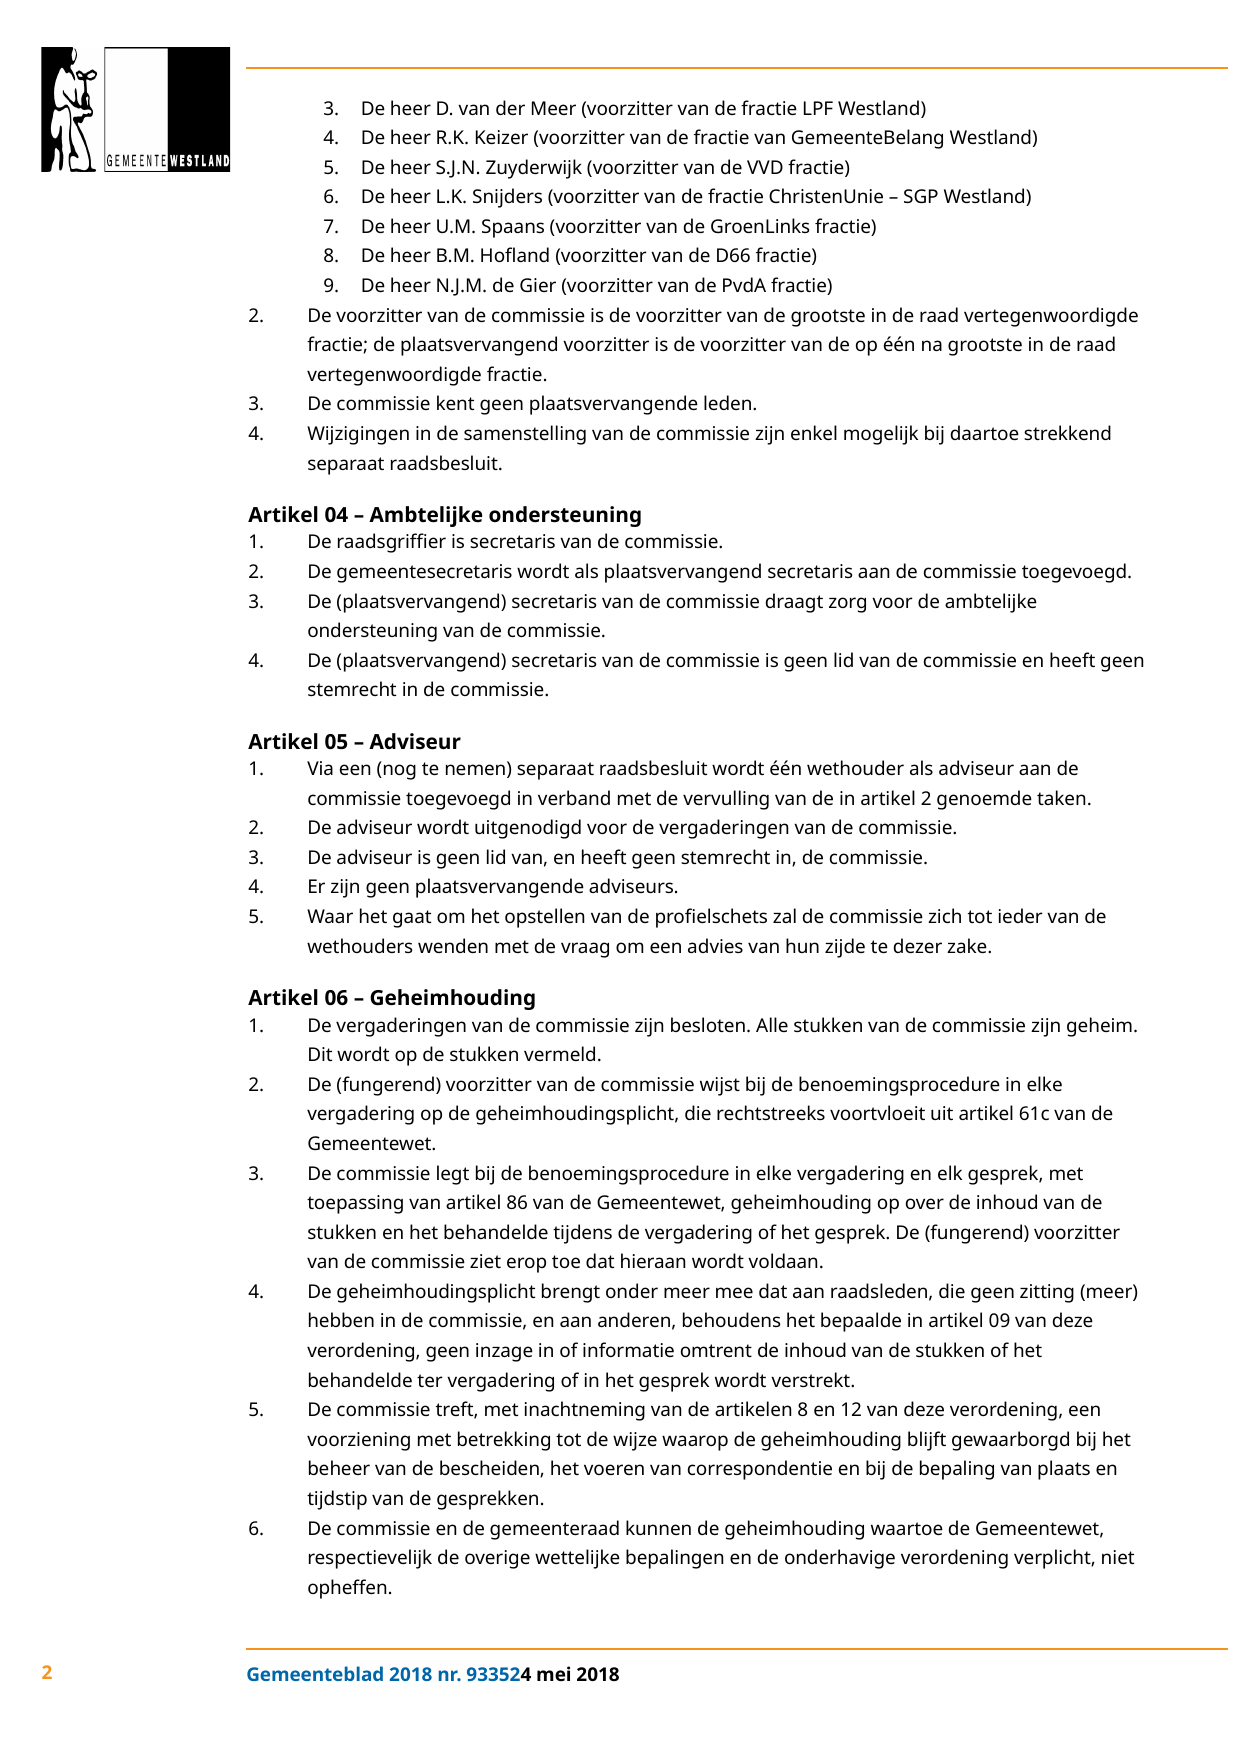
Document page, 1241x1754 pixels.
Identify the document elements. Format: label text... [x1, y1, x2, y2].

list De (fungerend) voorzitter van de commissie wijst bij de benoemingsprocedure in elke vergadering op de geheimhoudingsplicht, die rechtstreeks voortvloeit uit artikel 61c van de Gemeentewet. [248, 1071, 1152, 1156]
list De commissie kent geen plaatsvervangende leden. [248, 391, 1152, 416]
list De (plaatsvervangend) secretaris van de commissie draagt zorg voor de ambtelijke ondersteuning van de commissie. [248, 588, 1152, 643]
text Artikel 06 – Geheimhouding [248, 983, 1152, 1012]
list De raadsgriffier is secretaris van de commissie. [248, 529, 1152, 554]
list De heer N.J.M. de Gier (voorzitter van de PvdA fractie) [323, 272, 1152, 298]
list De geheimhoudingsplicht brengt onder meer mee dat aan raadsleden, die geen zitting (meer) hebben in de commissie, en aan anderen, behoudens het bepaalde in artikel 09 van deze verordening, geen inzage in of informatie omtrent de inhoud van de stukken of het behandelde ter vergadering of in het gesprek wordt verstrekt. [248, 1278, 1152, 1392]
list De heer R.K. Keizer (voorzitter van de fractie van GemeenteBelang Westland) [323, 124, 1152, 150]
list De heer L.K. Snijders (voorzitter van de fractie ChristenUnie – SGP Westland) [323, 183, 1152, 209]
list De adviseur is geen lid van, en heeft geen stemrecht in, de commissie. [248, 844, 1152, 870]
text Artikel 04 – Ambtelijke ondersteuning [248, 500, 1152, 529]
text Artikel 05 – Adviseur [248, 727, 1152, 755]
list De voorzitter van de commissie is de voorzitter van de grootste in de raad vertegenwoordigde fractie; de plaatsvervangend voorzitter is de voorzitter van de op één na grootste in de raad vertegenwoordigde fractie. [248, 302, 1152, 387]
list De commissie treft, met inachtneming van de artikelen 8 en 12 van deze verordening, een voorziening met betrekking tot de wijze waarop de geheimhouding blijft gewaarborgd bij het beheer van de bescheiden, het voeren van correspondentie en bij de bepaling van plaats en tijdstip van de gesprekken. [248, 1396, 1152, 1511]
list De (plaatsvervangend) secretaris van de commissie is geen lid van de commissie en heeft geen stemrecht in de commissie. [248, 647, 1152, 702]
list De heer S.J.N. Zuyderwijk (voorzitter van de VVD fractie) [323, 154, 1152, 180]
list De gemeentesecretaris wordt als plaatsvervangend secretaris aan de commissie toegevoegd. [248, 558, 1152, 584]
list De heer U.M. Spaans (voorzitter van de GroenLinks fractie) [323, 213, 1152, 239]
list De vergaderingen van de commissie zijn besloten. Alle stukken van de commissie zijn geheim. Dit wordt op de stukken vermeld. [248, 1012, 1152, 1067]
list De commissie en de gemeenteraad kunnen de geheimhouding waartoe de Gemeentewet, respectievelijk de overige wettelijke bepalingen en de onderhavige verordening verplicht, niet opheffen. [248, 1515, 1152, 1599]
list De heer D. van der Meer (voorzitter van de fractie LPF Westland) [323, 95, 1152, 121]
list Via een (nog te nemen) separaat raadsbesluit wordt één wethouder als adviseur aan de commissie toegevoegd in verband met de vervulling van de in artikel 2 genoemde taken. [248, 755, 1152, 811]
list Wijzigingen in de samenstelling van de commissie zijn enkel mogelijk bij daartoe strekkend separaat raadsbesluit. [248, 420, 1152, 476]
picture [41, 47, 231, 172]
list Waar het gaat om het opstellen van de profielschets zal de commissie zich tot ieder van de wethouders wenden met de vraag om een advies van hun zijde te dezer zake. [248, 903, 1152, 959]
list De heer B.M. Hofland (voorzitter van de D66 fractie) [323, 243, 1152, 268]
list De adviseur wordt uitgenodigd voor de vergaderingen van de commissie. [248, 814, 1152, 840]
list Er zijn geen plaatsvervangende adviseurs. [248, 874, 1152, 899]
list De commissie legt bij de benoemingsprocedure in elke vergadering en elk gesprek, met toepassing van artikel 86 van de Gemeentewet, geheimhouding op over de inhoud van de stukken en het behandelde tijdens de vergadering of het gesprek. De (fungerend) voorzitter van de commissie ziet erop toe dat hieraan wordt voldaan. [248, 1160, 1152, 1274]
